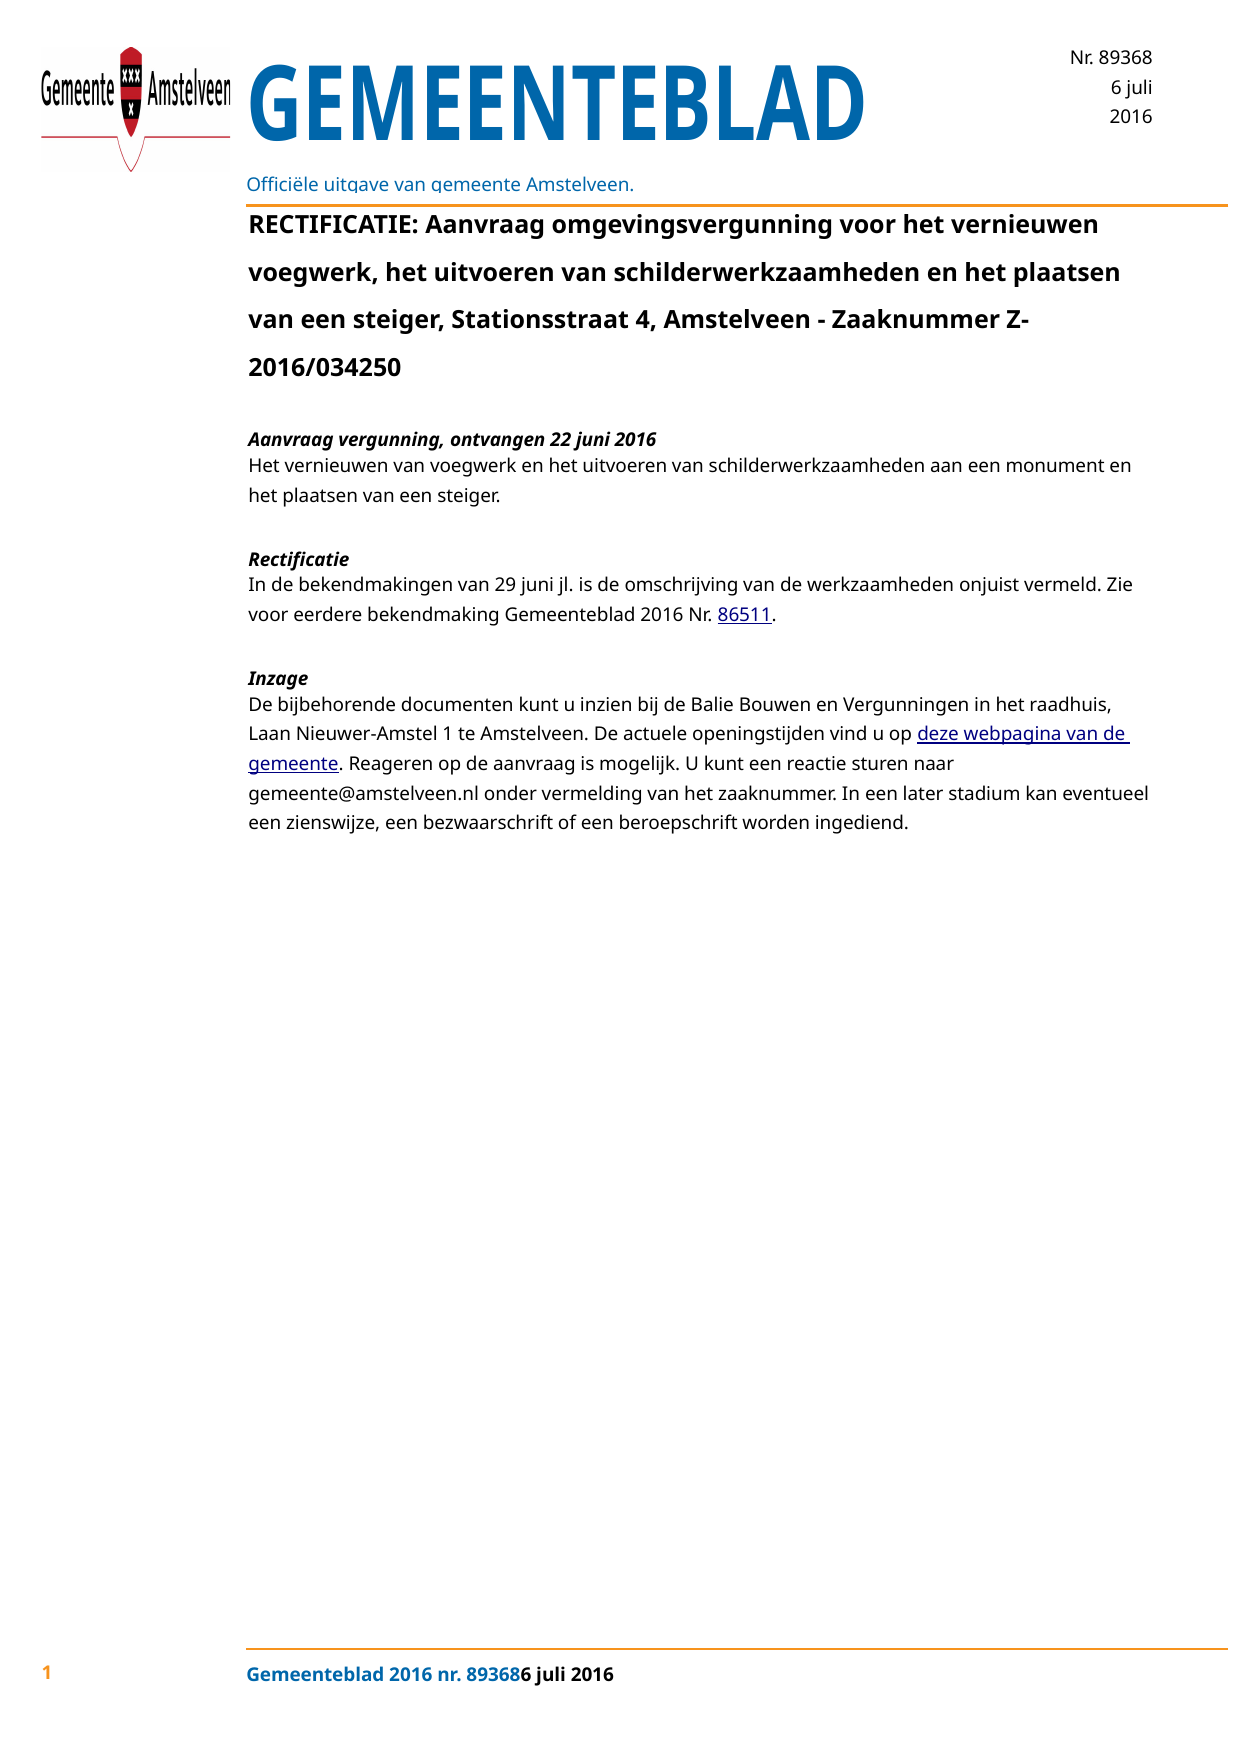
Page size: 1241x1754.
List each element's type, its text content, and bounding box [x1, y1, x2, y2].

text RECTIFICATIE: Aanvraag omgevingsvergunning voor het vernieuwen voegwerk, het uitvoeren van schilderwerkzaamheden en het plaatsen van een steiger, Stationsstraat 4, Amstelveen - Zaaknummer Z-2016/034250 [248, 207, 1152, 384]
picture [41, 47, 231, 172]
text De bijbehorende documenten kunt u inzien bij de Balie Bouwen en Vergunningen in het raadhuis, Laan Nieuwer-Amstel 1 te Amstelveen. De actuele openingstijden vind u op deze webpagina van de gemeente. Reageren op de aanvraag is mogelijk. U kunt een reactie sturen naar gemeente@amstelveen.nl onder vermelding van het zaaknummer. In een later stadium kan eventueel een zienswijze, een bezwaarschrift of een beroepschrift worden ingediend. [248, 691, 1152, 835]
text Rectificatie [248, 546, 1152, 572]
text In de bekendmakingen van 29 juni jl. is de omschrijving van de werkzaamheden onjuist vermeld. Zie voor eerdere bekendmaking Gemeenteblad 2016 Nr. 86511. [248, 572, 1152, 627]
text Aanvraag vergunning, ontvangen 22 juni 2016 [248, 427, 1152, 452]
text Inzage [248, 665, 1152, 691]
text Het vernieuwen van voegwerk en het uitvoeren van schilderwerkzaamheden aan een monument en het plaatsen van een steiger. [248, 452, 1152, 508]
